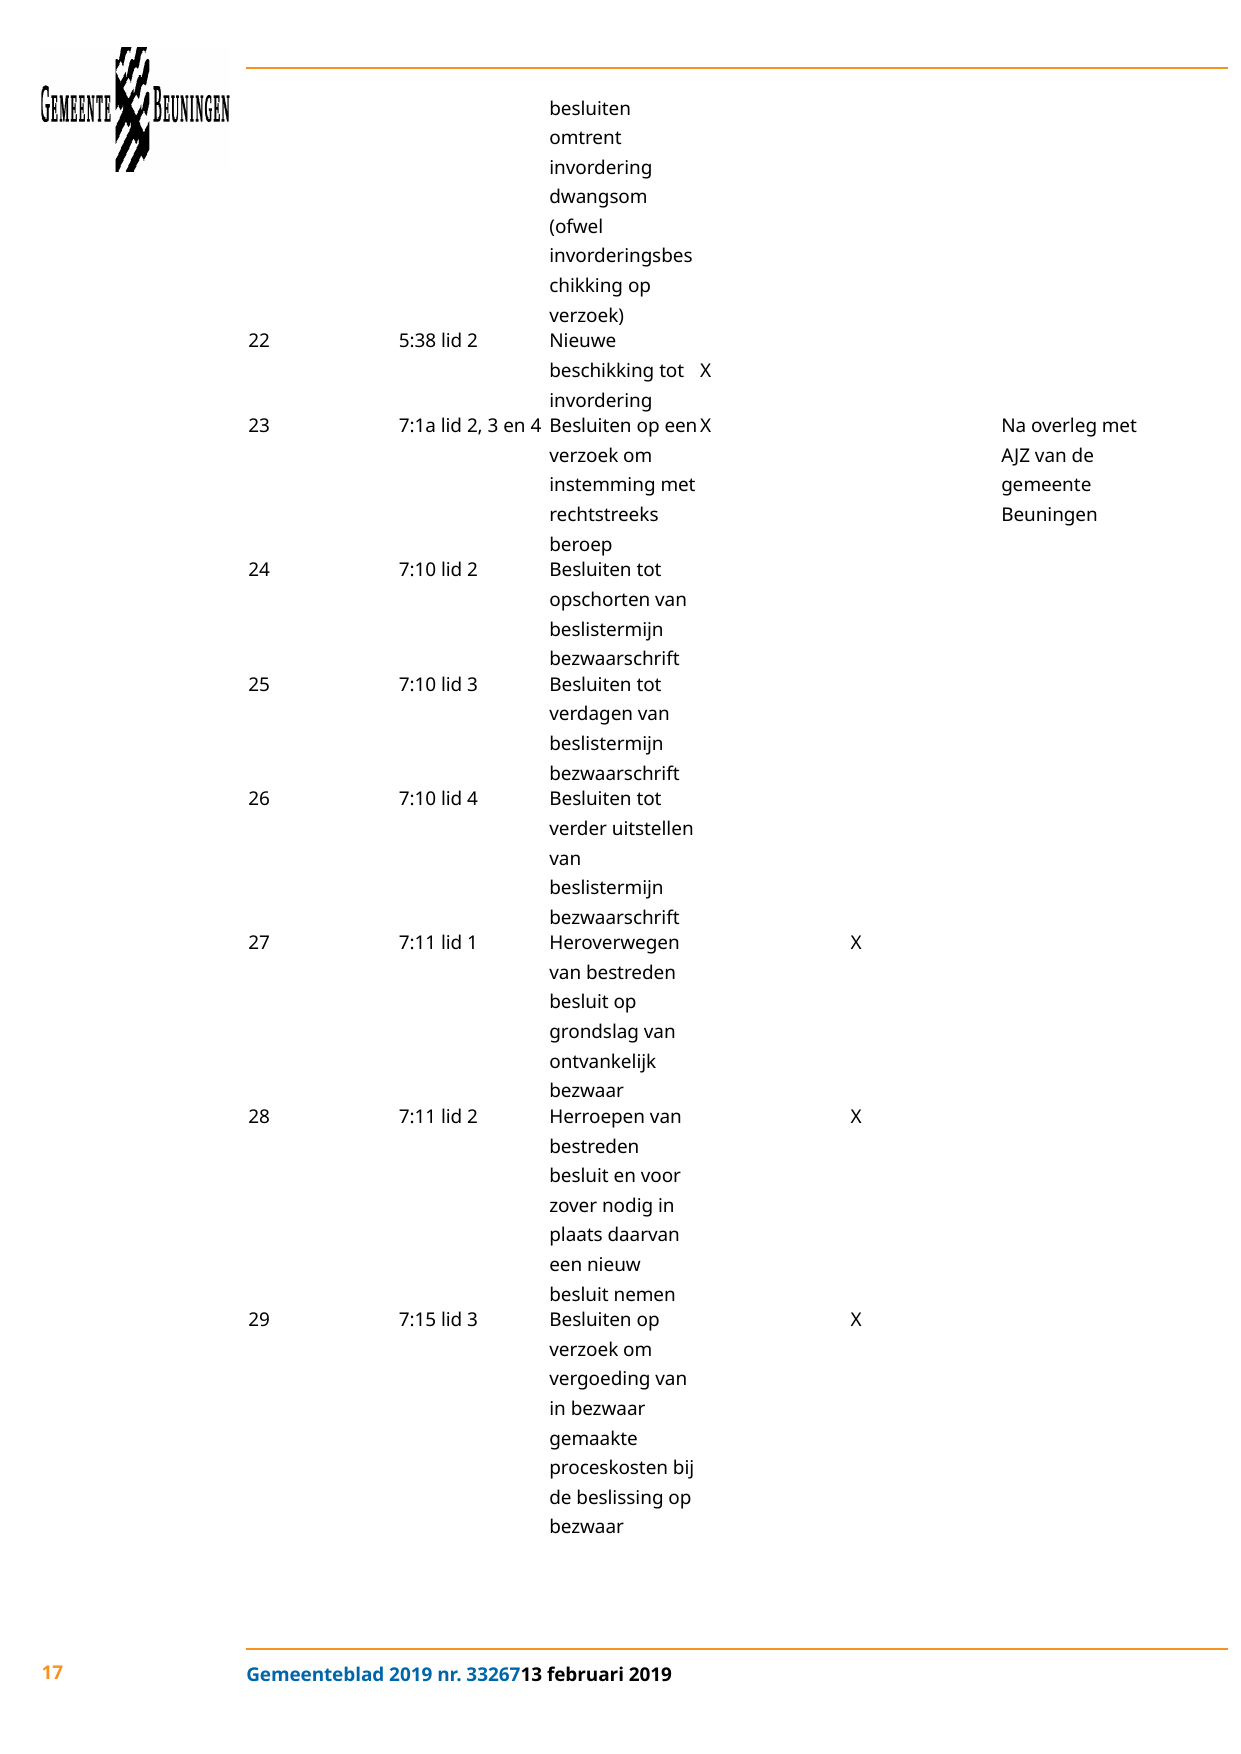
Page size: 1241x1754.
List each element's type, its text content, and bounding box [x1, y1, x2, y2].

table_cell [700, 557, 850, 671]
table_cell 7:10 lid 2 [399, 557, 549, 671]
table_cell [1001, 328, 1152, 412]
table_cell [248, 95, 398, 328]
table_cell 25 [248, 671, 398, 786]
table_cell [1001, 671, 1152, 786]
table_cell [1001, 1103, 1152, 1306]
table_cell [850, 557, 1001, 671]
table_cell Besluiten tot verdagen van beslistermijn bezwaarschrift [549, 671, 700, 786]
table_cell 23 [248, 413, 398, 557]
table_cell [850, 671, 1001, 786]
table_cell besluiten omtrent invordering dwangsom (ofwel invorderingsbeschikking op verzoek) [549, 95, 700, 328]
table_cell 7:15 lid 3 [399, 1306, 549, 1539]
table_cell Besluiten op een verzoek om instemming met rechtstreeks beroep [549, 413, 700, 557]
table_cell [700, 671, 850, 786]
table_cell X [850, 930, 1001, 1103]
table_cell 7:1a lid 2, 3 en 4 [399, 413, 549, 557]
table_cell 28 [248, 1103, 398, 1306]
table_cell [700, 1103, 850, 1306]
table_cell [850, 95, 1001, 328]
table_cell [700, 786, 850, 929]
table_cell Heroverwegen van bestreden besluit op grondslag van ontvankelijk bezwaar [549, 930, 700, 1103]
table_cell 7:10 lid 4 [399, 786, 549, 929]
table_cell [850, 786, 1001, 929]
table_cell Besluiten tot verder uitstellen van beslistermijn bezwaarschrift [549, 786, 700, 929]
table_cell [1001, 786, 1152, 929]
table_cell [1001, 1306, 1152, 1539]
table_cell Na overleg met AJZ van de gemeente Beuningen [1001, 413, 1152, 557]
table_cell 5:38 lid 2 [399, 328, 549, 412]
table_cell X [700, 328, 850, 412]
table_cell [850, 413, 1001, 557]
table_cell [1001, 557, 1152, 671]
table_cell [700, 930, 850, 1103]
table_cell Nieuwe beschikking tot invordering [549, 328, 700, 412]
table_cell [1001, 930, 1152, 1103]
table_cell 7:11 lid 2 [399, 1103, 549, 1306]
table_cell [700, 95, 850, 328]
table_cell X [700, 413, 850, 557]
table_cell 26 [248, 786, 398, 929]
table_cell 7:11 lid 1 [399, 930, 549, 1103]
table_cell Besluiten tot opschorten van beslistermijn bezwaarschrift [549, 557, 700, 671]
table_cell [700, 1306, 850, 1539]
table_cell 22 [248, 328, 398, 412]
table_cell X [850, 1306, 1001, 1539]
table_cell 7:10 lid 3 [399, 671, 549, 786]
table_cell [399, 95, 549, 328]
table_cell 27 [248, 930, 398, 1103]
table_cell Herroepen van bestreden besluit en voor zover nodig in plaats daarvan een nieuw besluit nemen [549, 1103, 700, 1306]
table_cell 29 [248, 1306, 398, 1539]
table_cell Besluiten op verzoek om vergoeding van in bezwaar gemaakte proceskosten bij de beslissing op bezwaar [549, 1306, 700, 1539]
table_cell 24 [248, 557, 398, 671]
table_cell [850, 328, 1001, 412]
picture [41, 47, 231, 172]
table_cell [1001, 95, 1152, 328]
table_cell X [850, 1103, 1001, 1306]
